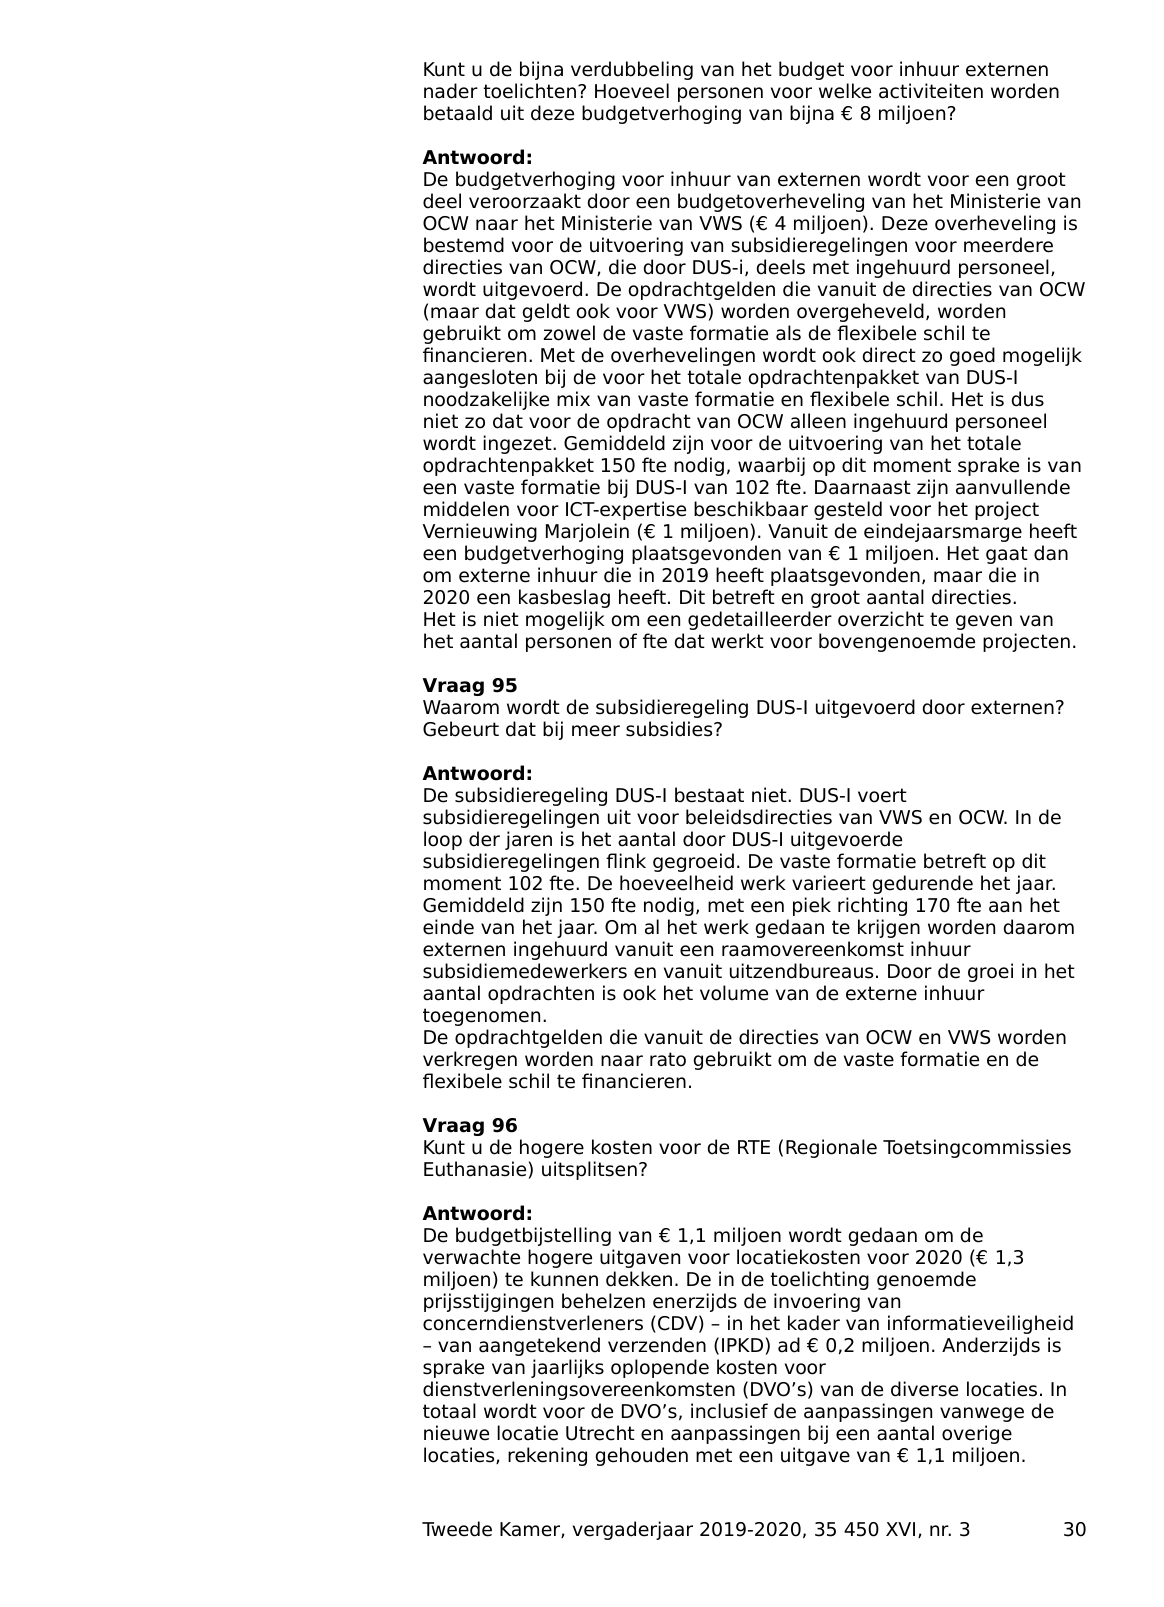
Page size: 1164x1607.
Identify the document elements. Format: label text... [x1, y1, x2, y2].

text Antwoord: [422, 147, 1087, 169]
text De budgetbijstelling van € 1,1 miljoen wordt gedaan om de verwachte hogere uitgaven voor locatiekosten voor 2020 (€ 1,3 miljoen) te kunnen dekken. De in de toelichting genoemde prijsstijgingen behelzen enerzijds de invoering van concerndienstverleners (CDV) – in het kader van informatieveiligheid – van aangetekend verzenden (IPKD) ad € 0,2 miljoen. Anderzijds is sprake van jaarlijks oplopende kosten voor dienstverleningsovereenkomsten (DVO’s) van de diverse locaties. In totaal wordt voor de DVO’s, inclusief de aanpassingen vanwege de nieuwe locatie Utrecht en aanpassingen bij een aantal overige locaties, rekening gehouden met een uitgave van € 1,1 miljoen. [422, 1225, 1087, 1467]
text Vraag 95 [422, 675, 1087, 697]
text Antwoord: [422, 1203, 1087, 1225]
text De subsidieregeling DUS-I bestaat niet. DUS-I voert subsidieregelingen uit voor beleidsdirecties van VWS en OCW. In de loop der jaren is het aantal door DUS-I uitgevoerde subsidieregelingen flink gegroeid. De vaste formatie betreft op dit moment 102 fte. De hoeveelheid werk varieert gedurende het jaar. Gemiddeld zijn 150 fte nodig, met een piek richting 170 fte aan het einde van het jaar. Om al het werk gedaan te krijgen worden daarom externen ingehuurd vanuit een raamovereenkomst inhuur subsidiemedewerkers en vanuit uitzendbureaus. Door de groei in het aantal opdrachten is ook het volume van de externe inhuur toegenomen. [422, 785, 1087, 1027]
text Vraag 96 [422, 1115, 1087, 1137]
text Waarom wordt de subsidieregeling DUS-I uitgevoerd door externen? Gebeurt dat bij meer subsidies? [422, 697, 1087, 741]
text De budgetverhoging voor inhuur van externen wordt voor een groot deel veroorzaakt door een budgetoverheveling van het Ministerie van OCW naar het Ministerie van VWS (€ 4 miljoen). Deze overheveling is bestemd voor de uitvoering van subsidieregelingen voor meerdere directies van OCW, die door DUS-i, deels met ingehuurd personeel, wordt uitgevoerd. De opdrachtgelden die vanuit de directies van OCW (maar dat geldt ook voor VWS) worden overgeheveld, worden gebruikt om zowel de vaste formatie als de flexibele schil te financieren. Met de overhevelingen wordt ook direct zo goed mogelijk aangesloten bij de voor het totale opdrachtenpakket van DUS-I noodzakelijke mix van vaste formatie en flexibele schil. Het is dus niet zo dat voor de opdracht van OCW alleen ingehuurd personeel wordt ingezet. Gemiddeld zijn voor de uitvoering van het totale opdrachtenpakket 150 fte nodig, waarbij op dit moment sprake is van een vaste formatie bij DUS-I van 102 fte. Daarnaast zijn aanvullende middelen voor ICT-expertise beschikbaar gesteld voor het project Vernieuwing Marjolein (€ 1 miljoen). Vanuit de eindejaarsmarge heeft een budgetverhoging plaatsgevonden van € 1 miljoen. Het gaat dan om externe inhuur die in 2019 heeft plaatsgevonden, maar die in 2020 een kasbeslag heeft. Dit betreft en groot aantal directies. [422, 169, 1087, 609]
text Kunt u de bijna verdubbeling van het budget voor inhuur externen nader toelichten? Hoeveel personen voor welke activiteiten worden betaald uit deze budgetverhoging van bijna € 8 miljoen? [422, 59, 1087, 125]
text Antwoord: [422, 763, 1087, 785]
text De opdrachtgelden die vanuit de directies van OCW en VWS worden verkregen worden naar rato gebruikt om de vaste formatie en de flexibele schil te financieren. [422, 1027, 1087, 1093]
text Het is niet mogelijk om een gedetailleerder overzicht te geven van het aantal personen of fte dat werkt voor bovengenoemde projecten. [422, 609, 1087, 653]
text Kunt u de hogere kosten voor de RTE (Regionale Toetsingcommissies Euthanasie) uitsplitsen? [422, 1137, 1087, 1181]
